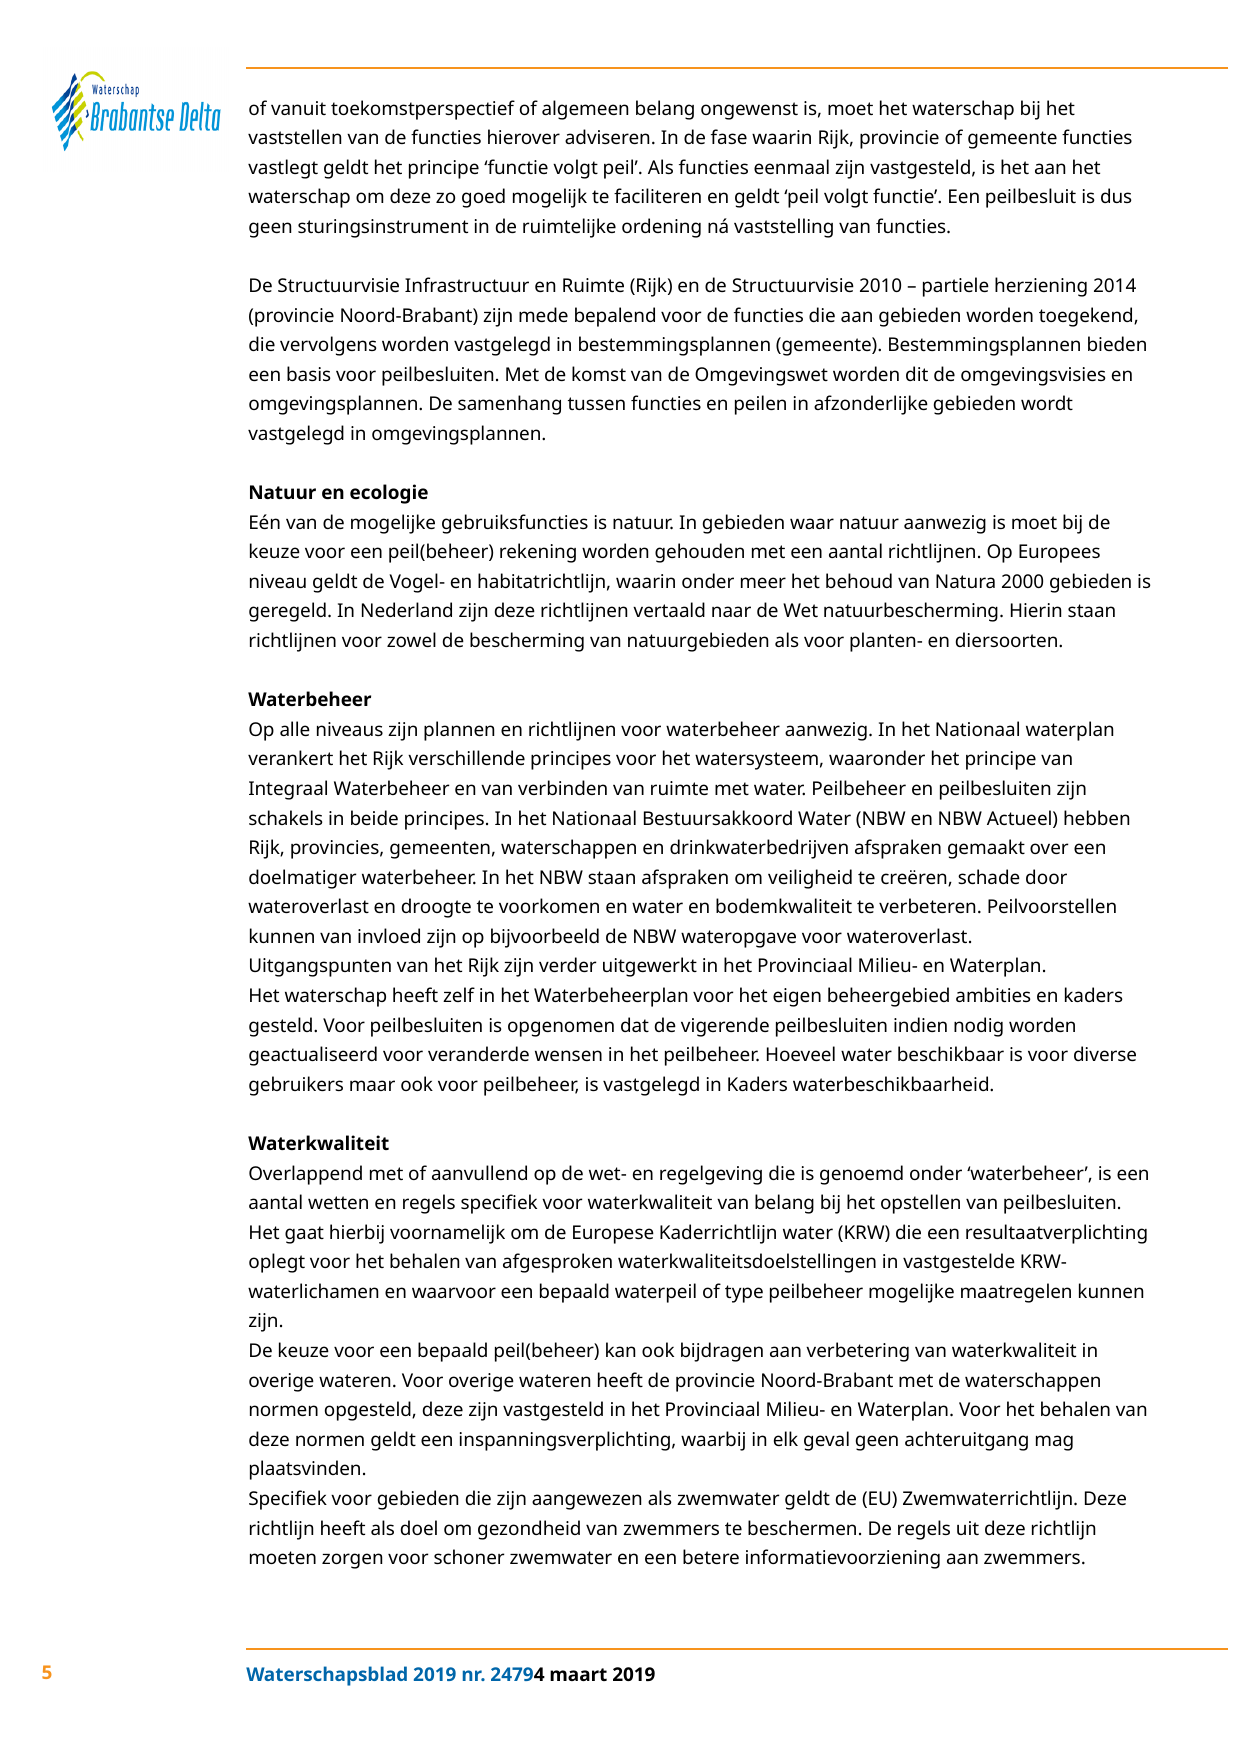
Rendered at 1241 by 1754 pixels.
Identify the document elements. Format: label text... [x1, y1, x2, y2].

text Specifiek voor gebieden die zijn aangewezen als zwemwater geldt de (EU) Zwemwaterrichtlijn. Deze richtlijn heeft als doel om gezondheid van zwemmers te beschermen. De regels uit deze richtlijn moeten zorgen voor schoner zwemwater en een betere informatievoorziening aan zwemmers. [248, 1485, 1152, 1570]
text Natuur en ecologie [248, 479, 1152, 505]
text Het waterschap heeft zelf in het Waterbeheerplan voor het eigen beheergebied ambities en kaders gesteld. Voor peilbesluiten is opgenomen dat de vigerende peilbesluiten indien nodig worden geactualiseerd voor veranderde wensen in het peilbeheer. Hoeveel water beschikbaar is voor diverse gebruikers maar ook voor peilbeheer, is vastgelegd in Kaders waterbeschikbaarheid. [248, 982, 1152, 1097]
text Overlappend met of aanvullend op de wet- en regelgeving die is genoemd onder ‘waterbeheer’, is een aantal wetten en regels specifiek voor waterkwaliteit van belang bij het opstellen van peilbesluiten. Het gaat hierbij voornamelijk om de Europese Kaderrichtlijn water (KRW) die een resultaatverplichting oplegt voor het behalen van afgesproken waterkwaliteitsdoelstellingen in vastgestelde KRW-waterlichamen en waarvoor een bepaald waterpeil of type peilbeheer mogelijke maatregelen kunnen zijn. [248, 1160, 1152, 1333]
text Uitgangspunten van het Rijk zijn verder uitgewerkt in het Provinciaal Milieu- en Waterplan. [248, 953, 1152, 978]
text Waterbeheer [248, 686, 1152, 712]
text De keuze voor een bepaald peil(beheer) kan ook bijdragen aan verbetering van waterkwaliteit in overige wateren. Voor overige wateren heeft de provincie Noord-Brabant met de waterschappen normen opgesteld, deze zijn vastgesteld in het Provinciaal Milieu- en Waterplan. Voor het behalen van deze normen geldt een inspanningsverplichting, waarbij in elk geval geen achteruitgang mag plaatsvinden. [248, 1337, 1152, 1481]
picture [41, 47, 231, 172]
text Waterkwaliteit [248, 1130, 1152, 1156]
text Eén van de mogelijke gebruiksfuncties is natuur. In gebieden waar natuur aanwezig is moet bij de keuze voor een peil(beheer) rekening worden gehouden met een aantal richtlijnen. Op Europees niveau geldt de Vogel- en habitatrichtlijn, waarin onder meer het behoud van Natura 2000 gebieden is geregeld. In Nederland zijn deze richtlijnen vertaald naar de Wet natuurbescherming. Hierin staan richtlijnen voor zowel de bescherming van natuurgebieden als voor planten- en diersoorten. [248, 509, 1152, 653]
text Op alle niveaus zijn plannen en richtlijnen voor waterbeheer aanwezig. In het Nationaal waterplan verankert het Rijk verschillende principes voor het watersysteem, waaronder het principe van Integraal Waterbeheer en van verbinden van ruimte met water. Peilbeheer en peilbesluiten zijn schakels in beide principes. In het Nationaal Bestuursakkoord Water (NBW en NBW Actueel) hebben Rijk, provincies, gemeenten, waterschappen en drinkwaterbedrijven afspraken gemaakt over een doelmatiger waterbeheer. In het NBW staan afspraken om veiligheid te creëren, schade door wateroverlast en droogte te voorkomen en water en bodemkwaliteit te verbeteren. Peilvoorstellen kunnen van invloed zijn op bijvoorbeeld de NBW wateropgave voor wateroverlast. [248, 716, 1152, 949]
text of vanuit toekomstperspectief of algemeen belang ongewenst is, moet het waterschap bij het vaststellen van de functies hierover adviseren. In de fase waarin Rijk, provincie of gemeente functies vastlegt geldt het principe ‘functie volgt peil’. Als functies eenmaal zijn vastgesteld, is het aan het waterschap om deze zo goed mogelijk te faciliteren en geldt ‘peil volgt functie’. Een peilbesluit is dus geen sturingsinstrument in de ruimtelijke ordening ná vaststelling van functies. [248, 95, 1152, 239]
text De Structuurvisie Infrastructuur en Ruimte (Rijk) en de Structuurvisie 2010 – partiele herziening 2014 (provincie Noord-Brabant) zijn mede bepalend voor de functies die aan gebieden worden toegekend, die vervolgens worden vastgelegd in bestemmingsplannen (gemeente). Bestemmingsplannen bieden een basis voor peilbesluiten. Met de komst van de Omgevingswet worden dit de omgevingsvisies en omgevingsplannen. De samenhang tussen functies en peilen in afzonderlijke gebieden wordt vastgelegd in omgevingsplannen. [248, 272, 1152, 446]
